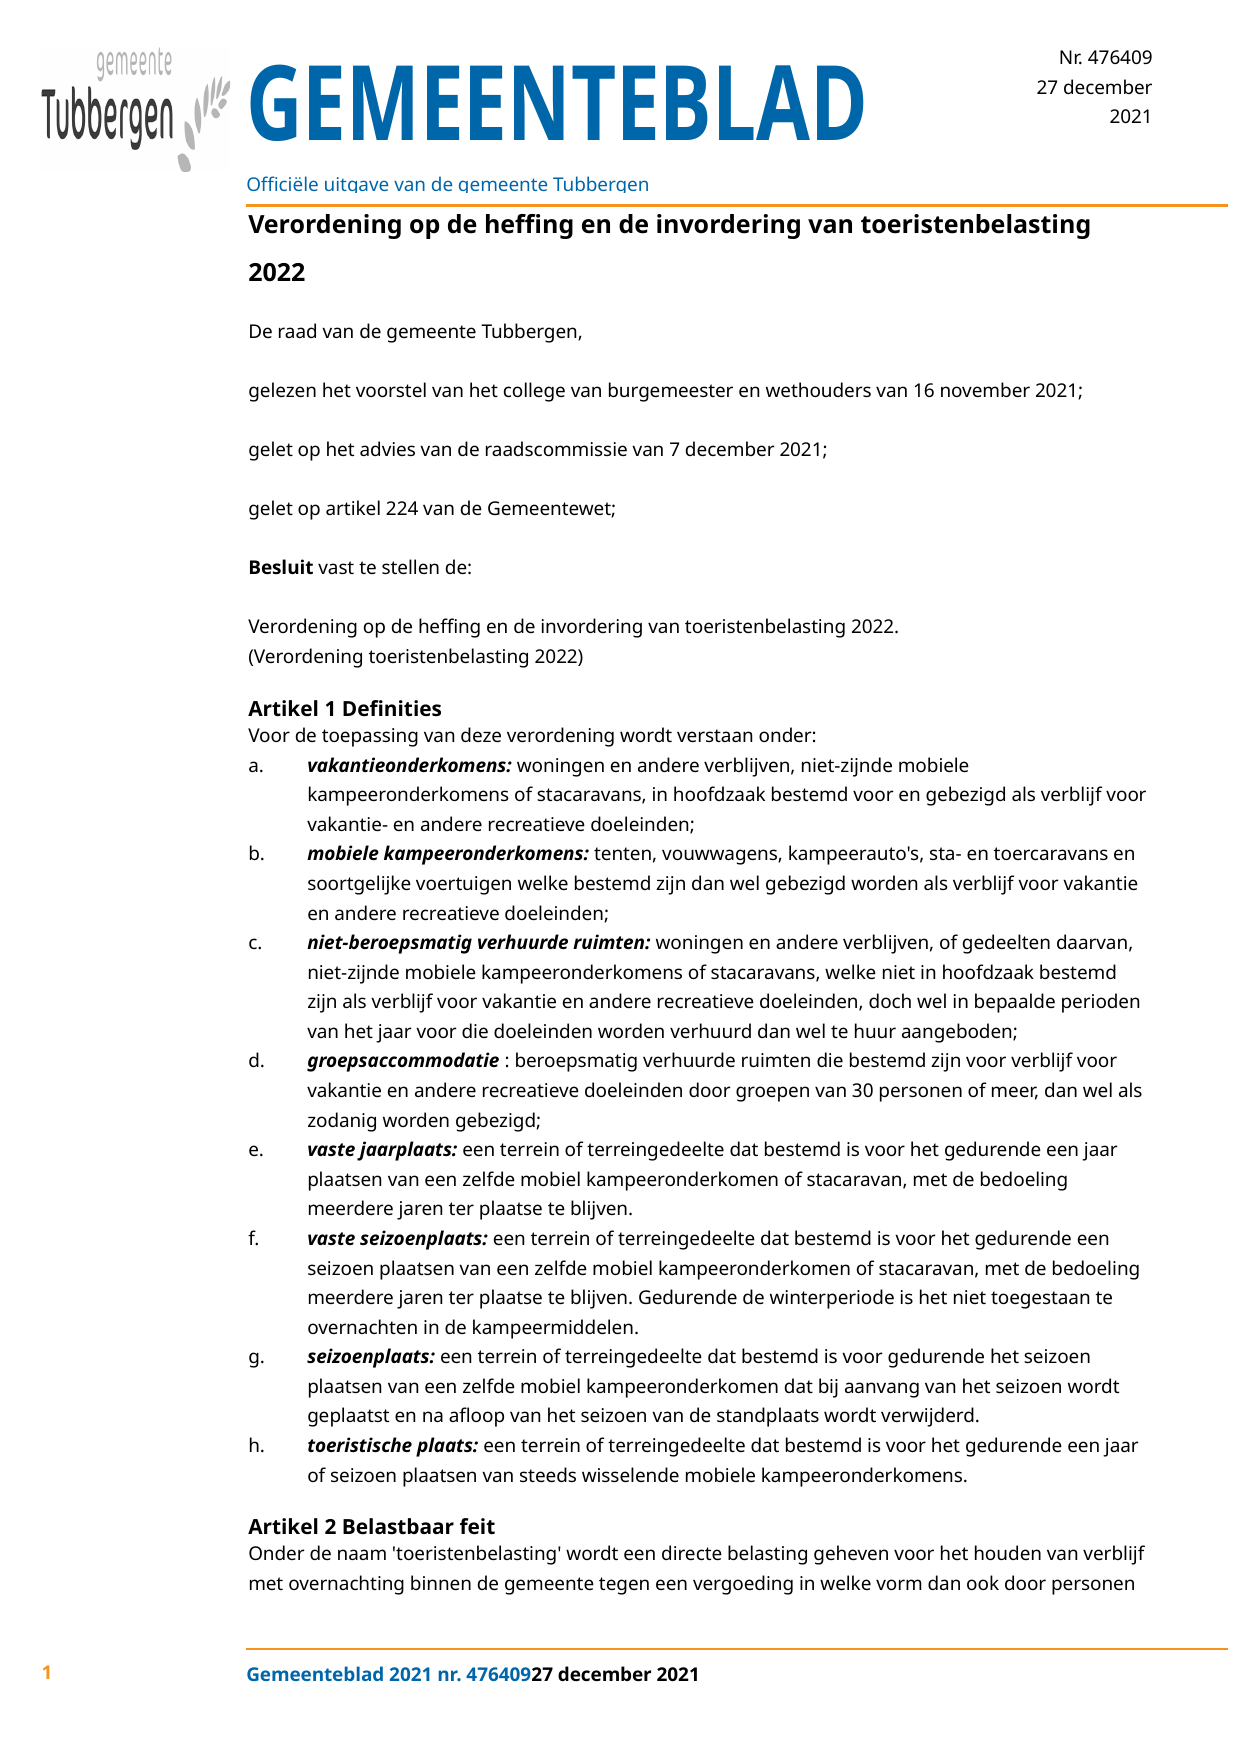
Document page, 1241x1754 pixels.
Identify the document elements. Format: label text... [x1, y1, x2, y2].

text Voor de toepassing van deze verordening wordt verstaan onder: [248, 722, 1152, 748]
text Artikel 2 Belastbaar feit [248, 1512, 1152, 1541]
list vakantieonderkomens: woningen en andere verblijven, niet-zijnde mobiele kampeeronderkomens of stacaravans, in hoofdzaak bestemd voor en gebezigd als verblijf voor vakantie- en andere recreatieve doeleinden; [248, 752, 1152, 837]
text gelezen het voorstel van het college van burgemeester en wethouders van 16 november 2021; [248, 377, 1152, 403]
list vaste jaarplaats: een terrein of terreingedeelte dat bestemd is voor het gedurende een jaar plaatsen van een zelfde mobiel kampeeronderkomen of stacaravan, met de bedoeling meerdere jaren ter plaatse te blijven. [248, 1136, 1152, 1221]
text Verordening op de heffing en de invordering van toeristenbelasting 2022 [248, 207, 1152, 288]
list vaste seizoenplaats: een terrein of terreingedeelte dat bestemd is voor het gedurende een seizoen plaatsen van een zelfde mobiel kampeeronderkomen of stacaravan, met de bedoeling meerdere jaren ter plaatse te blijven. Gedurende de winterperiode is het niet toegestaan te overnachten in de kampeermiddelen. [248, 1225, 1152, 1339]
list mobiele kampeeronderkomens: tenten, vouwwagens, kampeerauto's, sta- en toercaravans en soortgelijke voertuigen welke bestemd zijn dan wel gebezigd worden als verblijf voor vakantie en andere recreatieve doeleinden; [248, 841, 1152, 925]
text gelet op artikel 224 van de Gemeentewet; [248, 495, 1152, 521]
list niet-beroepsmatig verhuurde ruimten: woningen en andere verblijven, of gedeelten daarvan, niet-zijnde mobiele kampeeronderkomens of stacaravans, welke niet in hoofdzaak bestemd zijn als verblijf voor vakantie en andere recreatieve doeleinden, doch wel in bepaalde perioden van het jaar voor die doeleinden worden verhuurd dan wel te huur aangeboden; [248, 929, 1152, 1044]
text Onder de naam 'toeristenbelasting' wordt een directe belasting geheven voor het houden van verblijf met overnachting binnen de gemeente tegen een vergoeding in welke vorm dan ook door personen [248, 1541, 1152, 1596]
text De raad van de gemeente Tubbergen, [248, 318, 1152, 344]
text (Verordening toeristenbelasting 2022) [248, 643, 1152, 669]
list groepsaccommodatie : beroepsmatig verhuurde ruimten die bestemd zijn voor verblijf voor vakantie en andere recreatieve doeleinden door groepen van 30 personen of meer, dan wel als zodanig worden gebezigd; [248, 1048, 1152, 1132]
picture [41, 47, 231, 172]
text Besluit vast te stellen de: [248, 554, 1152, 580]
list toeristische plaats: een terrein of terreingedeelte dat bestemd is voor het gedurende een jaar of seizoen plaatsen van steeds wisselende mobiele kampeeronderkomens. [248, 1432, 1152, 1487]
text gelet op het advies van de raadscommissie van 7 december 2021; [248, 436, 1152, 462]
text Verordening op de heffing en de invordering van toeristenbelasting 2022. [248, 614, 1152, 639]
text Artikel 1 Definities [248, 694, 1152, 722]
list seizoenplaats: een terrein of terreingedeelte dat bestemd is voor gedurende het seizoen plaatsen van een zelfde mobiel kampeeronderkomen dat bij aanvang van het seizoen wordt geplaatst en na afloop van het seizoen van de standplaats wordt verwijderd. [248, 1343, 1152, 1428]
